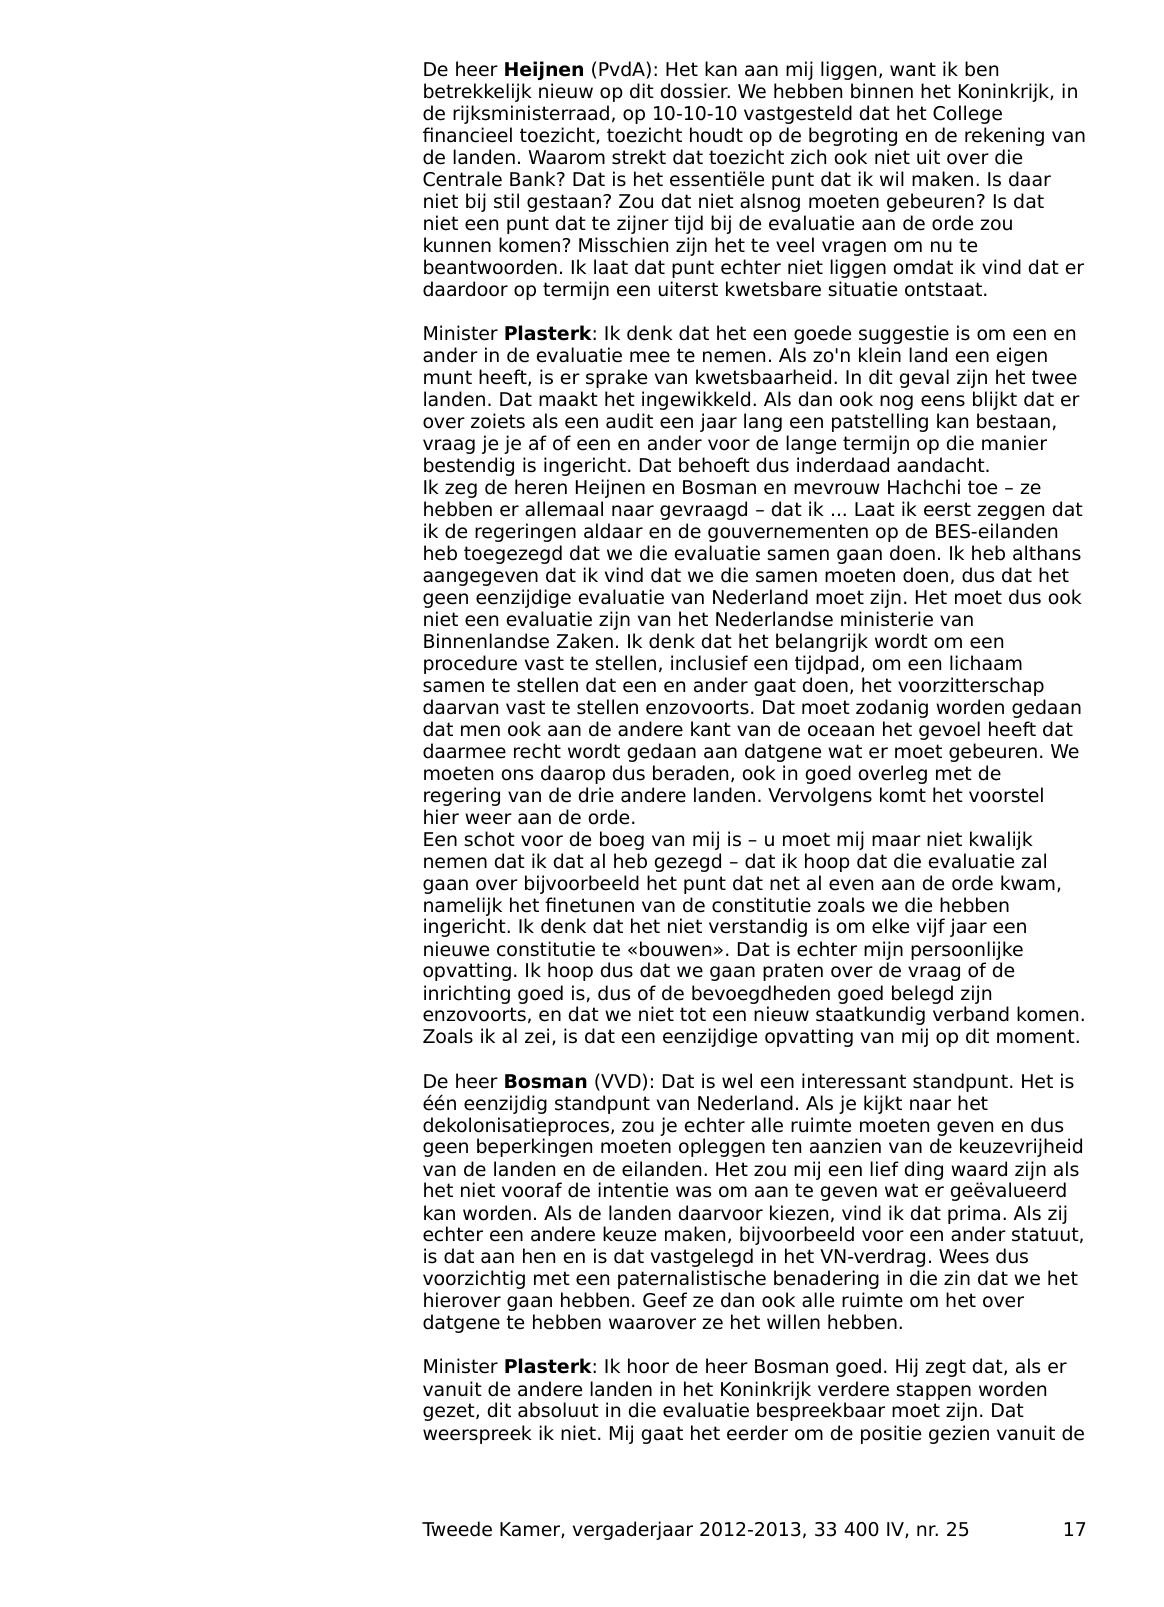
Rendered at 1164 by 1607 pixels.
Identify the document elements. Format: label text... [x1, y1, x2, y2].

text Een schot voor de boeg van mij is – u moet mij maar niet kwalijk nemen dat ik dat al heb gezegd – dat ik hoop dat die evaluatie zal gaan over bijvoorbeeld het punt dat net al even aan de orde kwam, namelijk het finetunen van de constitutie zoals we die hebben ingericht. Ik denk dat het niet verstandig is om elke vijf jaar een nieuwe constitutie te «bouwen». Dat is echter mijn persoonlijke opvatting. Ik hoop dus dat we gaan praten over de vraag of de inrichting goed is, dus of de bevoegdheden goed belegd zijn enzovoorts, en dat we niet tot een nieuw staatkundig verband komen. Zoals ik al zei, is dat een eenzijdige opvatting van mij op dit moment. [422, 828, 1087, 1048]
text De heer Bosman (VVD): Dat is wel een interessant standpunt. Het is één eenzijdig standpunt van Nederland. Als je kijkt naar het dekolonisatieproces, zou je echter alle ruimte moeten geven en dus geen beperkingen moeten opleggen ten aanzien van de keuzevrijheid van de landen en de eilanden. Het zou mij een lief ding waard zijn als het niet vooraf de intentie was om aan te geven wat er geëvalueerd kan worden. Als de landen daarvoor kiezen, vind ik dat prima. Als zij echter een andere keuze maken, bijvoorbeeld voor een ander statuut, is dat aan hen en is dat vastgelegd in het VN-verdrag. Wees dus voorzichtig met een paternalistische benadering in die zin dat we het hierover gaan hebben. Geef ze dan ook alle ruimte om het over datgene te hebben waarover ze het willen hebben. [422, 1071, 1087, 1334]
text De heer Heijnen (PvdA): Het kan aan mij liggen, want ik ben betrekkelijk nieuw op dit dossier. We hebben binnen het Koninkrijk, in de rijksministerraad, op 10-10-10 vastgesteld dat het College financieel toezicht, toezicht houdt op de begroting en de rekening van de landen. Waarom strekt dat toezicht zich ook niet uit over die Centrale Bank? Dat is het essentiële punt dat ik wil maken. Is daar niet bij stil gestaan? Zou dat niet alsnog moeten gebeuren? Is dat niet een punt dat te zijner tijd bij de evaluatie aan de orde zou kunnen komen? Misschien zijn het te veel vragen om nu te beantwoorden. Ik laat dat punt echter niet liggen omdat ik vind dat er daardoor op termijn een uiterst kwetsbare situatie ontstaat. [422, 59, 1087, 301]
text Minister Plasterk: Ik denk dat het een goede suggestie is om een en ander in de evaluatie mee te nemen. Als zo'n klein land een eigen munt heeft, is er sprake van kwetsbaarheid. In dit geval zijn het twee landen. Dat maakt het ingewikkeld. Als dan ook nog eens blijkt dat er over zoiets als een audit een jaar lang een patstelling kan bestaan, vraag je je af of een en ander voor de lange termijn op die manier bestendig is ingericht. Dat behoeft dus inderdaad aandacht. [422, 323, 1087, 477]
text Minister Plasterk: Ik hoor de heer Bosman goed. Hij zegt dat, als er vanuit de andere landen in het Koninkrijk verdere stappen worden gezet, dit absoluut in die evaluatie bespreekbaar moet zijn. Dat weerspreek ik niet. Mij gaat het eerder om de positie gezien vanuit de [422, 1356, 1087, 1444]
text Ik zeg de heren Heijnen en Bosman en mevrouw Hachchi toe – ze hebben er allemaal naar gevraagd – dat ik ... Laat ik eerst zeggen dat ik de regeringen aldaar en de gouvernementen op de BES-eilanden heb toegezegd dat we die evaluatie samen gaan doen. Ik heb althans aangegeven dat ik vind dat we die samen moeten doen, dus dat het geen eenzijdige evaluatie van Nederland moet zijn. Het moet dus ook niet een evaluatie zijn van het Nederlandse ministerie van Binnenlandse Zaken. Ik denk dat het belangrijk wordt om een procedure vast te stellen, inclusief een tijdpad, om een lichaam samen te stellen dat een en ander gaat doen, het voorzitterschap daarvan vast te stellen enzovoorts. Dat moet zodanig worden gedaan dat men ook aan de andere kant van de oceaan het gevoel heeft dat daarmee recht wordt gedaan aan datgene wat er moet gebeuren. We moeten ons daarop dus beraden, ook in goed overleg met de regering van de drie andere landen. Vervolgens komt het voorstel hier weer aan de orde. [422, 477, 1087, 828]
